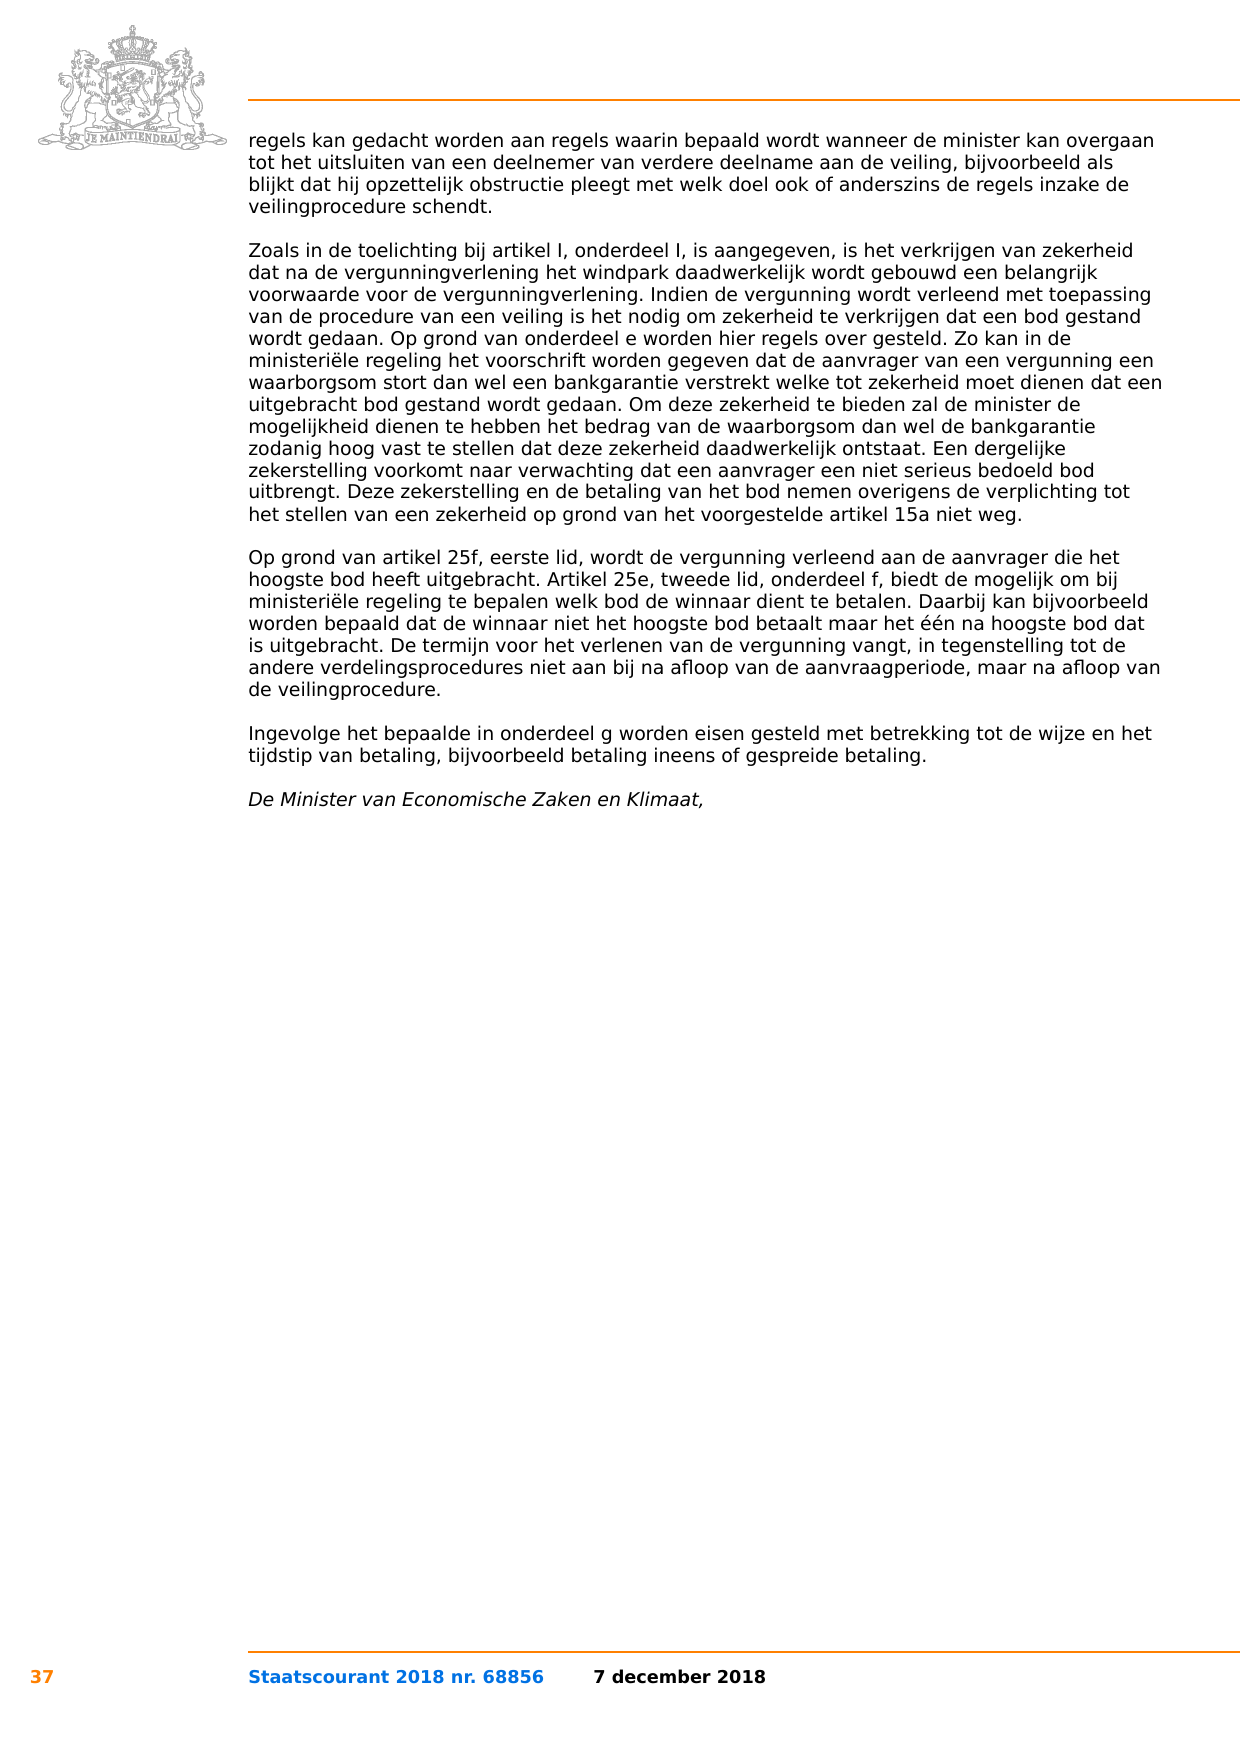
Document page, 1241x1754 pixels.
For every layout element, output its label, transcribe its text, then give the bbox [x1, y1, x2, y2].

text Ingevolge het bepaalde in onderdeel g worden eisen gesteld met betrekking tot de wijze en het tijdstip van betaling, bijvoorbeeld betaling ineens of gespreide betaling. [248, 723, 1163, 767]
text Zoals in de toelichting bij artikel I, onderdeel I, is aangegeven, is het verkrijgen van zekerheid dat na de vergunningverlening het windpark daadwerkelijk wordt gebouwd een belangrijk voorwaarde voor de vergunningverlening. Indien de vergunning wordt verleend met toepassing van de procedure van een veiling is het nodig om zekerheid te verkrijgen dat een bod gestand wordt gedaan. Op grond van onderdeel e worden hier regels over gesteld. Zo kan in de ministeriële regeling het voorschrift worden gegeven dat de aanvrager van een vergunning een waarborgsom stort dan wel een bankgarantie verstrekt welke tot zekerheid moet dienen dat een uitgebracht bod gestand wordt gedaan. Om deze zekerheid te bieden zal de minister de mogelijkheid dienen te hebben het bedrag van de waarborgsom dan wel de bankgarantie zodanig hoog vast te stellen dat deze zekerheid daadwerkelijk ontstaat. Een dergelijke zekerstelling voorkomt naar verwachting dat een aanvrager een niet serieus bedoeld bod uitbrengt. Deze zekerstelling en de betaling van het bod nemen overigens de verplichting tot het stellen van een zekerheid op grond van het voorgestelde artikel 15a niet weg. [248, 240, 1163, 525]
text Op grond van artikel 25f, eerste lid, wordt de vergunning verleend aan de aanvrager die het hoogste bod heeft uitgebracht. Artikel 25e, tweede lid, onderdeel f, biedt de mogelijk om bij ministeriële regeling te bepalen welk bod de winnaar dient te betalen. Daarbij kan bijvoorbeeld worden bepaald dat de winnaar niet het hoogste bod betaalt maar het één na hoogste bod dat is uitgebracht. De termijn voor het verlenen van de vergunning vangt, in tegenstelling tot de andere verdelingsprocedures niet aan bij na afloop van de aanvraagperiode, maar na afloop van de veilingprocedure. [248, 547, 1163, 701]
picture [38, 25, 227, 150]
text regels kan gedacht worden aan regels waarin bepaald wordt wanneer de minister kan overgaan tot het uitsluiten van een deelnemer van verdere deelname aan de veiling, bijvoorbeeld als blijkt dat hij opzettelijk obstructie pleegt met welk doel ook of anderszins de regels inzake de veilingprocedure schendt. [248, 130, 1163, 218]
text De Minister van Economische Zaken en Klimaat, [248, 789, 1163, 811]
